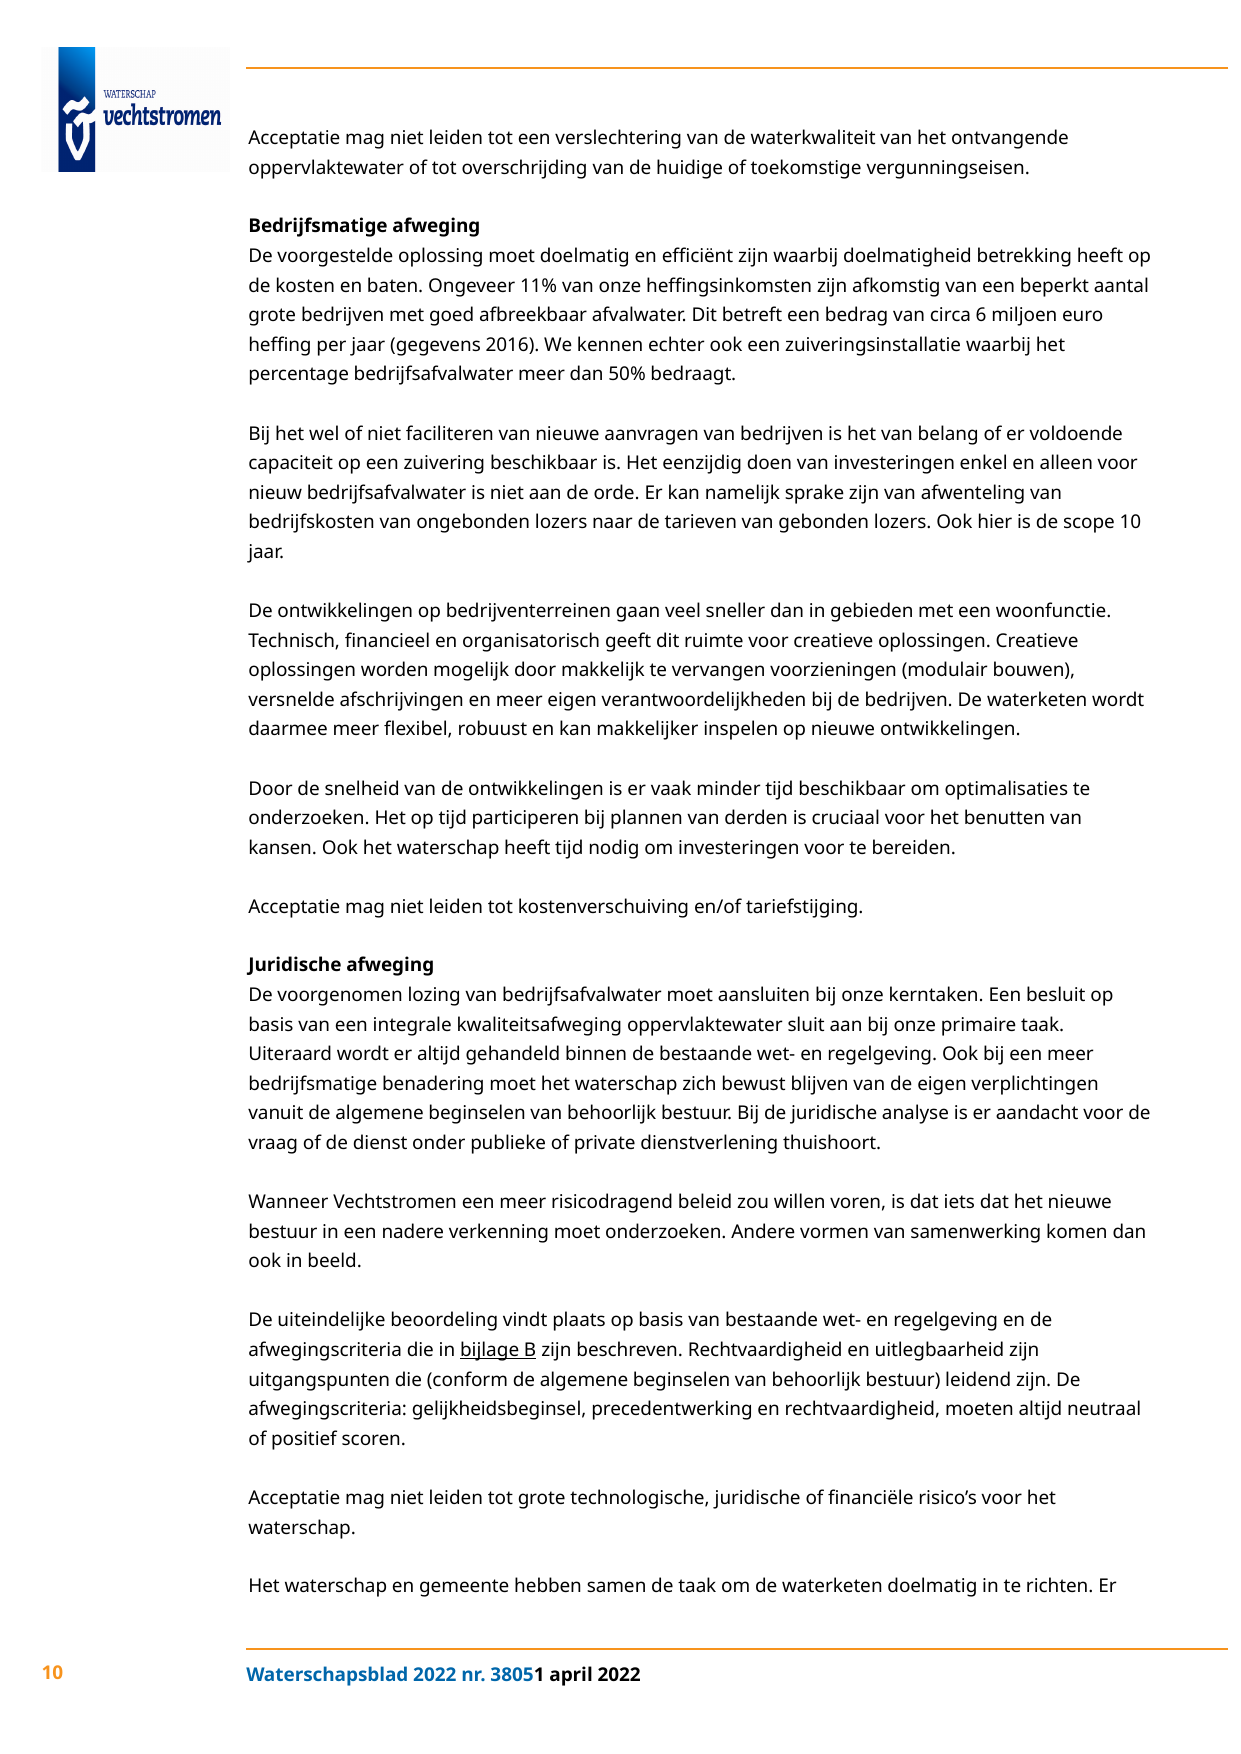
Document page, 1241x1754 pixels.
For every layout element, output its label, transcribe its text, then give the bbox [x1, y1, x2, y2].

table_header Acceptatie mag niet leiden tot kostenverschuiving en/of tariefstijging. [248, 893, 1152, 919]
text De voorgestelde oplossing moet doelmatig en efficiënt zijn waarbij doelmatigheid betrekking heeft op de kosten en baten. Ongeveer 11% van onze heffingsinkomsten zijn afkomstig van een beperkt aantal grote bedrijven met goed afbreekbaar afvalwater. Dit betreft een bedrag van circa 6 miljoen euro heffing per jaar (gegevens 2016). We kennen echter ook een zuiveringsinstallatie waarbij het percentage bedrijfsafvalwater meer dan 50% bedraagt. [248, 242, 1152, 386]
table_header Acceptatie mag niet leiden tot een verslechtering van de waterkwaliteit van het ontvangende oppervlaktewater of tot overschrijding van de huidige of toekomstige vergunningseisen. [248, 125, 1152, 180]
text De uiteindelijke beoordeling vindt plaats op basis van bestaande wet- en regelgeving en de afwegingscriteria die in bijlage B zijn beschreven. Rechtvaardigheid en uitlegbaarheid zijn uitgangspunten die (conform de algemene beginselen van behoorlijk bestuur) leidend zijn. De afwegingscriteria: gelijkheidsbeginsel, precedentwerking en rechtvaardigheid, moeten altijd neutraal of positief scoren. [248, 1307, 1152, 1451]
text Bij het wel of niet faciliteren van nieuwe aanvragen van bedrijven is het van belang of er voldoende capaciteit op een zuivering beschikbaar is. Het eenzijdig doen van investeringen enkel en alleen voor nieuw bedrijfsafvalwater is niet aan de orde. Er kan namelijk sprake zijn van afwenteling van bedrijfskosten van ongebonden lozers naar de tarieven van gebonden lozers. Ook hier is de scope 10 jaar. [248, 420, 1152, 564]
text Juridische afweging [248, 952, 1152, 977]
picture [41, 47, 231, 172]
table_header Acceptatie mag niet leiden tot grote technologische, juridische of financiële risico’s voor het waterschap. [248, 1484, 1152, 1539]
text Wanneer Vechtstromen een meer risicodragend beleid zou willen voren, is dat iets dat het nieuwe bestuur in een nadere verkenning moet onderzoeken. Andere vormen van samenwerking komen dan ook in beeld. [248, 1188, 1152, 1273]
text Het waterschap en gemeente hebben samen de taak om de waterketen doelmatig in te richten. Er [248, 1572, 1152, 1598]
text Door de snelheid van de ontwikkelingen is er vaak minder tijd beschikbaar om optimalisaties te onderzoeken. Het op tijd participeren bij plannen van derden is cruciaal voor het benutten van kansen. Ook het waterschap heeft tijd nodig om investeringen voor te bereiden. [248, 775, 1152, 859]
text De voorgenomen lozing van bedrijfsafvalwater moet aansluiten bij onze kerntaken. Een besluit op basis van een integrale kwaliteitsafweging oppervlaktewater sluit aan bij onze primaire taak. Uiteraard wordt er altijd gehandeld binnen de bestaande wet- en regelgeving. Ook bij een meer bedrijfsmatige benadering moet het waterschap zich bewust blijven van de eigen verplichtingen vanuit de algemene beginselen van behoorlijk bestuur. Bij de juridische analyse is er aandacht voor de vraag of de dienst onder publieke of private dienstverlening thuishoort. [248, 981, 1152, 1155]
text Bedrijfsmatige afweging [248, 213, 1152, 238]
text De ontwikkelingen op bedrijventerreinen gaan veel sneller dan in gebieden met een woonfunctie. Technisch, financieel en organisatorisch geeft dit ruimte voor creatieve oplossingen. Creatieve oplossingen worden mogelijk door makkelijk te vervangen voorzieningen (modulair bouwen), versnelde afschrijvingen en meer eigen verantwoordelijkheden bij de bedrijven. De waterketen wordt daarmee meer flexibel, robuust en kan makkelijker inspelen op nieuwe ontwikkelingen. [248, 597, 1152, 741]
